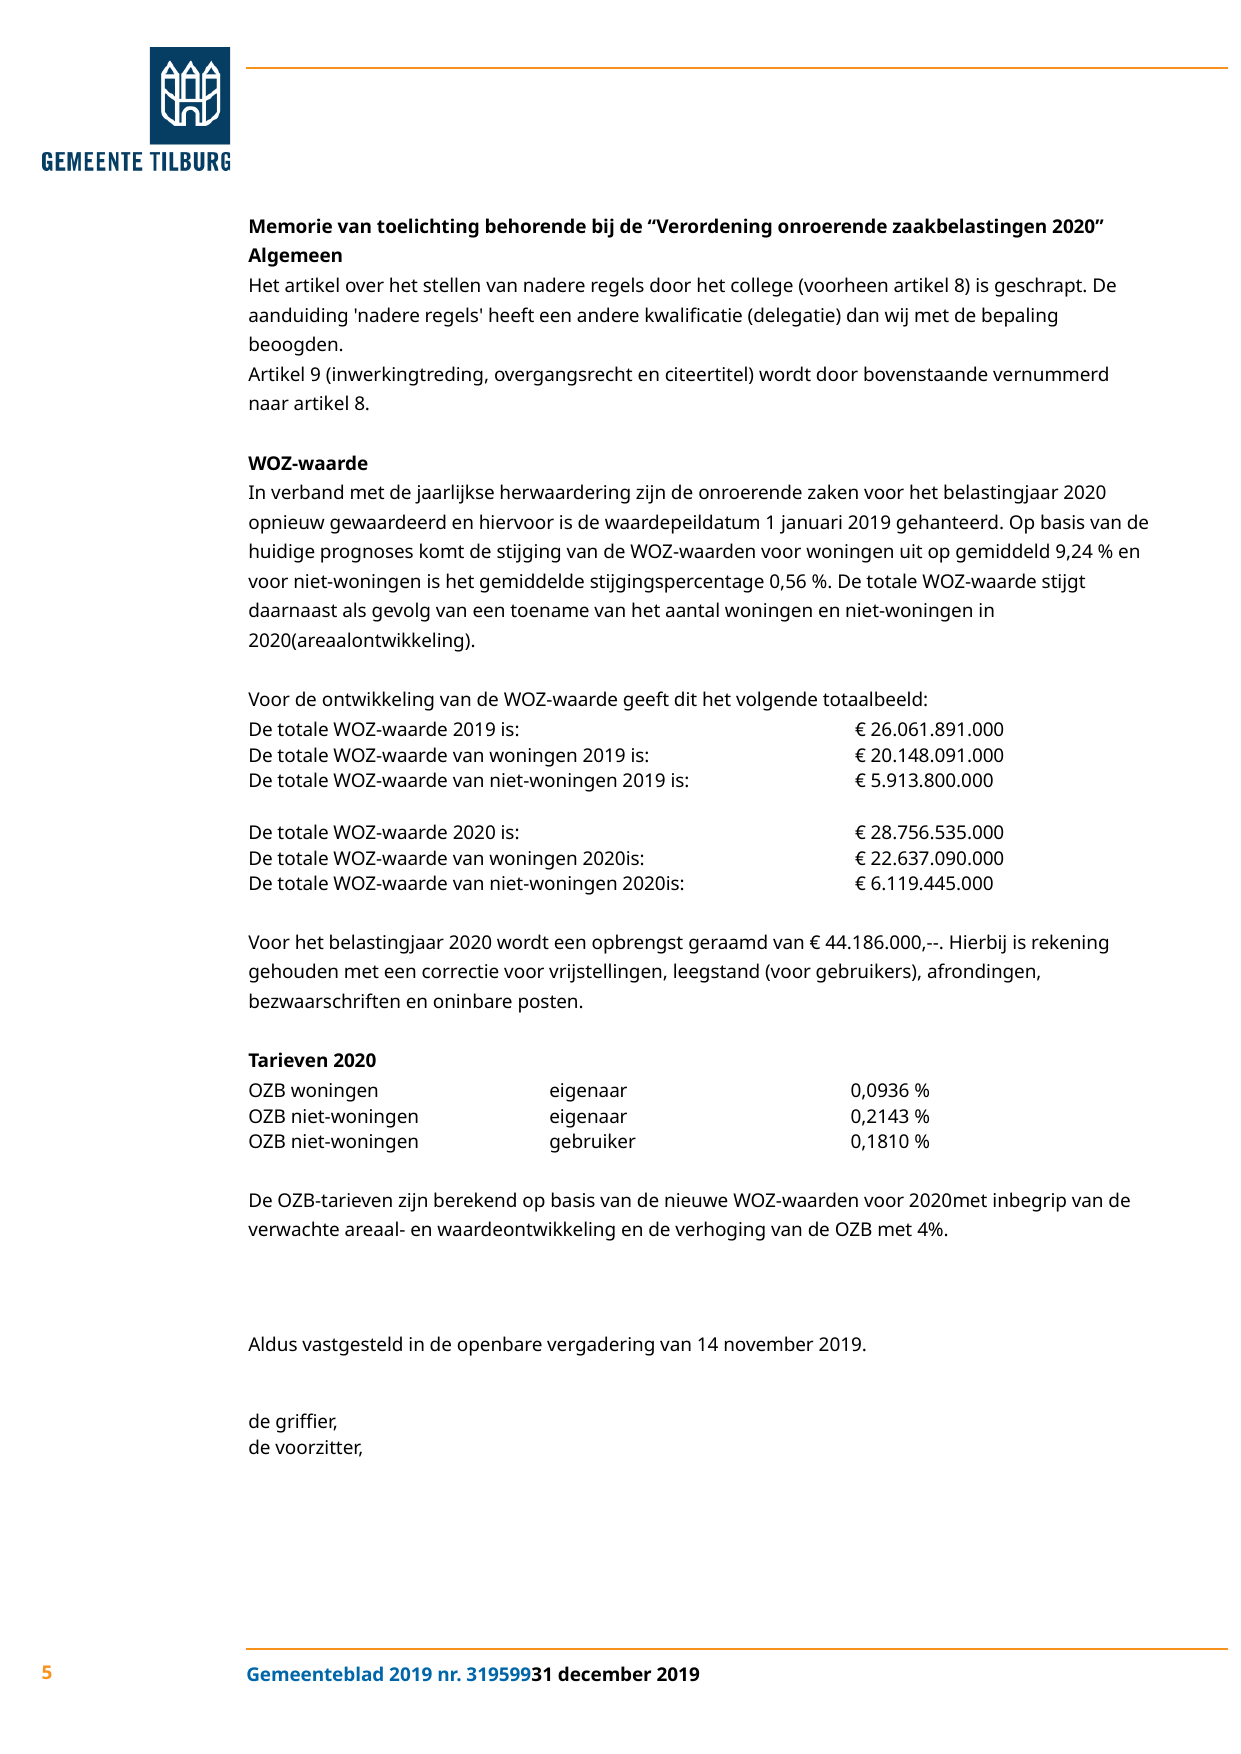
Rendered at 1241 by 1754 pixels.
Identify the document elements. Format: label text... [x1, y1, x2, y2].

table_header eigenaar [549, 1077, 850, 1103]
text De OZB-tarieven zijn berekend op basis van de nieuwe WOZ-waarden voor 2020met inbegrip van de verwachte areaal- en waardeontwikkeling en de verhoging van de OZB met 4%. [248, 1187, 1152, 1242]
text Artikel 9 (inwerkingtreding, overgangsrecht en citeertitel) wordt door bovenstaande vernummerd naar artikel 8. [248, 361, 1152, 416]
text Algemeen [248, 243, 1152, 268]
table_cell 0,1810 % [850, 1129, 1152, 1154]
table_cell € 22.637.090.000 [855, 845, 1152, 871]
text Voor het belastingjaar 2020 wordt een opbrengst geraamd van € 44.186.000,--. Hierbij is rekening gehouden met een correctie voor vrijstellingen, leegstand (voor gebruikers), afrondingen, bezwaarschriften en oninbare posten. [248, 929, 1152, 1014]
text de griffier, [248, 1408, 1152, 1434]
table_cell [855, 793, 1152, 819]
table_header 0,0936 % [850, 1077, 1152, 1103]
table_cell De totale WOZ-waarde van woningen 2019 is: [248, 742, 855, 768]
table_cell € 28.756.535.000 [855, 819, 1152, 845]
table_cell € 20.148.091.000 [855, 742, 1152, 768]
text Tarieven 2020 [248, 1047, 1152, 1073]
table_header € 26.061.891.000 [855, 716, 1152, 742]
table_cell De totale WOZ-waarde 2020 is: [248, 819, 855, 845]
text Voor de ontwikkeling van de WOZ-waarde geeft dit het volgende totaalbeeld: [248, 686, 1152, 712]
text Aldus vastgesteld in de openbare vergadering van 14 november 2019. [248, 1331, 1152, 1357]
table_cell [248, 793, 855, 819]
table_cell eigenaar [549, 1103, 850, 1128]
text WOZ-waarde [248, 450, 1152, 476]
table_header De totale WOZ-waarde 2019 is: [248, 716, 855, 742]
table_cell De totale WOZ-waarde van niet-woningen 2019 is: [248, 768, 855, 793]
table_cell De totale WOZ-waarde van niet-woningen 2020is: [248, 871, 855, 896]
text Het artikel over het stellen van nadere regels door het college (voorheen artikel 8) is geschrapt. De aanduiding 'nadere regels' heeft een andere kwalificatie (delegatie) dan wij met de bepaling beoogden. [248, 272, 1152, 357]
table_cell € 6.119.445.000 [855, 871, 1152, 896]
picture [41, 47, 231, 172]
table_cell 0,2143 % [850, 1103, 1152, 1128]
table_cell OZB niet-woningen [248, 1103, 549, 1128]
table_cell € 5.913.800.000 [855, 768, 1152, 793]
text Memorie van toelichting behorende bij de “Verordening onroerende zaakbelastingen 2020” [248, 213, 1152, 239]
table_cell OZB niet-woningen [248, 1129, 549, 1154]
table_cell gebruiker [549, 1129, 850, 1154]
table_header OZB woningen [248, 1077, 549, 1103]
text de voorzitter, [248, 1434, 1152, 1460]
text In verband met de jaarlijkse herwaardering zijn de onroerende zaken voor het belastingjaar 2020 opnieuw gewaardeerd en hiervoor is de waardepeildatum 1 januari 2019 gehanteerd. Op basis van de huidige prognoses komt de stijging van de WOZ-waarden voor woningen uit op gemiddeld 9,24 % en voor niet-woningen is het gemiddelde stijgingspercentage 0,56 %. De totale WOZ-waarde stijgt daarnaast als gevolg van een toename van het aantal woningen en niet-woningen in 2020(areaalontwikkeling). [248, 479, 1152, 653]
table_cell De totale WOZ-waarde van woningen 2020is: [248, 845, 855, 871]
